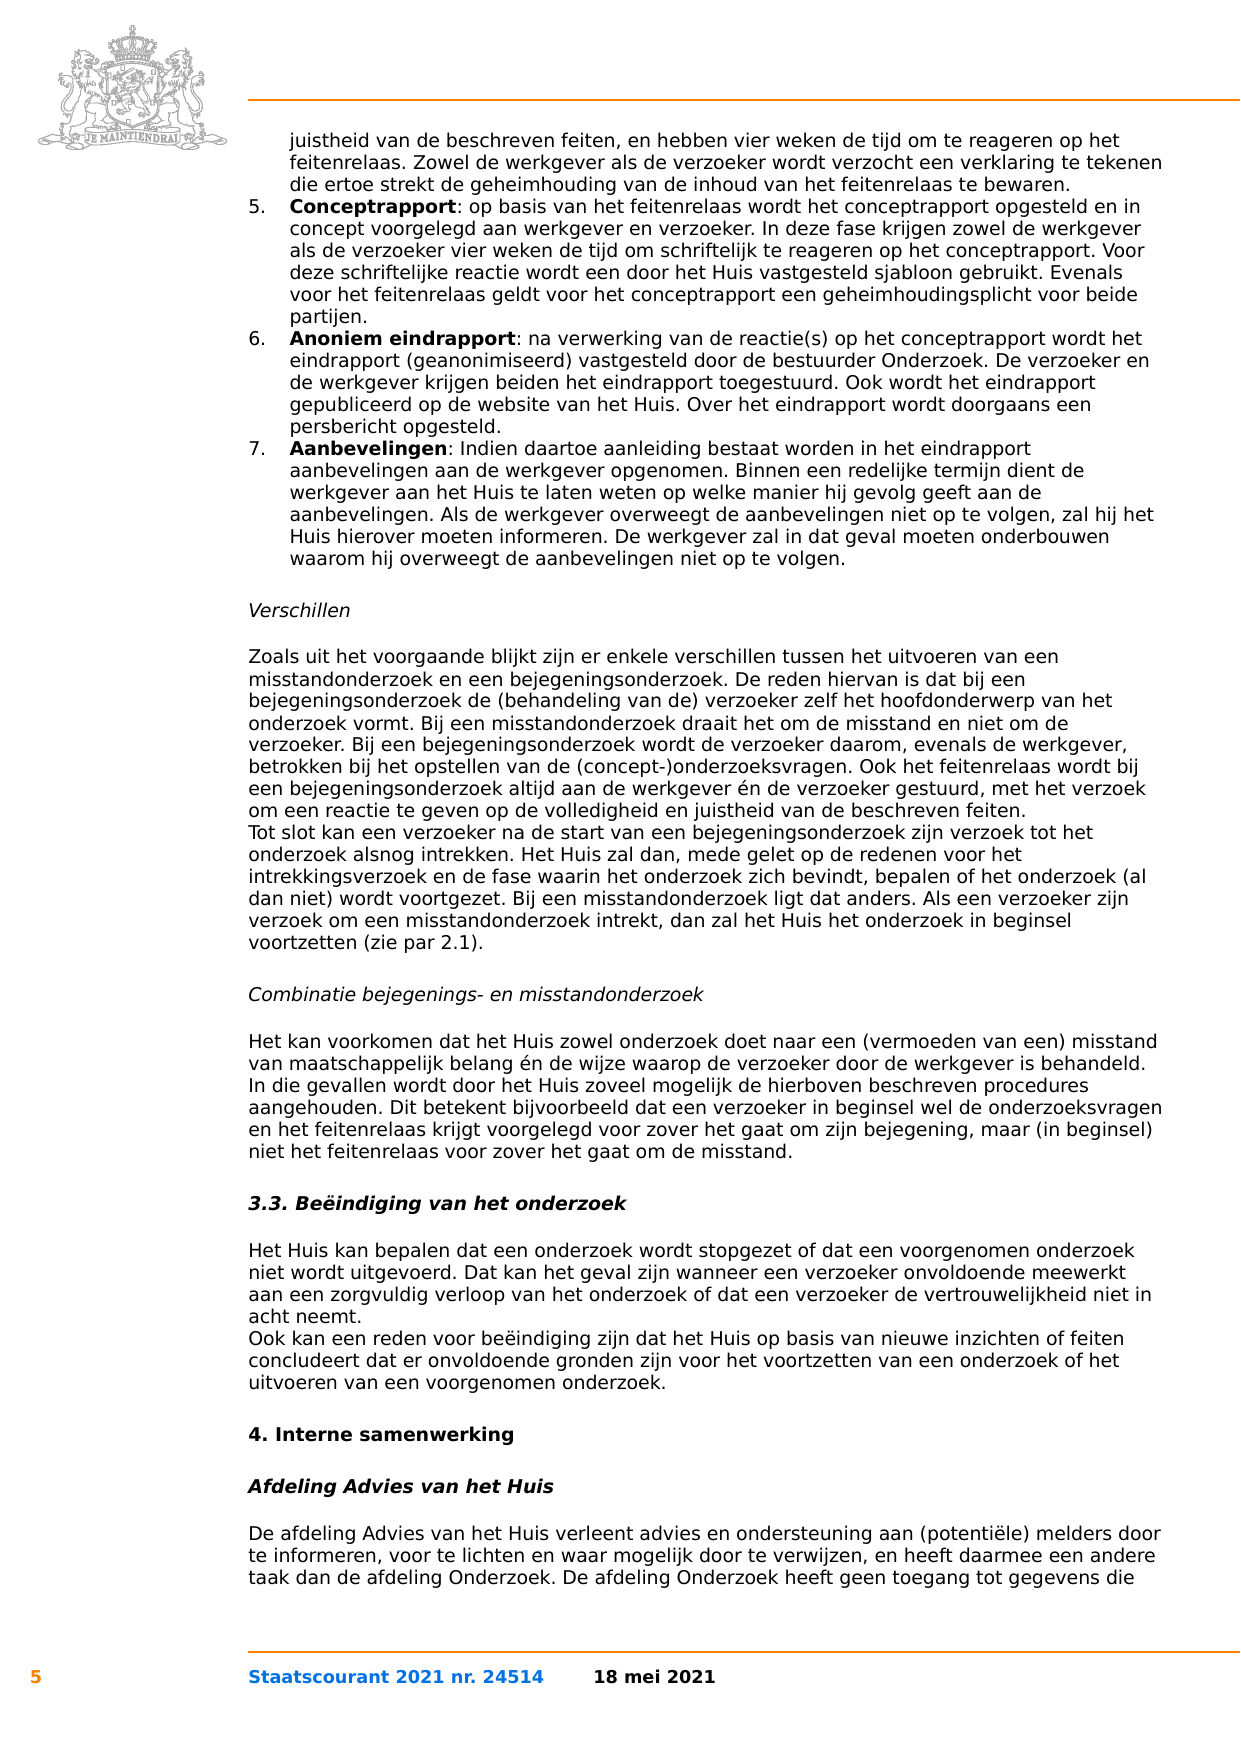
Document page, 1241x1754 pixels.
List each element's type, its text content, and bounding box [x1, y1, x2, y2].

text Het Huis kan bepalen dat een onderzoek wordt stopgezet of dat een voorgenomen onderzoek niet wordt uitgevoerd. Dat kan het geval zijn wanneer een verzoeker onvoldoende meewerkt aan een zorgvuldig verloop van het onderzoek of dat een verzoeker de vertrouwelijkheid niet in acht neemt. [248, 1240, 1163, 1328]
text juistheid van de beschreven feiten, en hebben vier weken de tijd om te reageren op het feitenrelaas. Zowel de werkgever als de verzoeker wordt verzocht een verklaring te tekenen die ertoe strekt de geheimhouding van de inhoud van het feitenrelaas te bewaren. [248, 130, 1163, 196]
subtitle 3.3. Beëindiging van het onderzoek [248, 1193, 1163, 1215]
subtitle Afdeling Advies van het Huis [248, 1476, 1163, 1498]
subtitle Verschillen [248, 599, 1163, 621]
text Zoals uit het voorgaande blijkt zijn er enkele verschillen tussen het uitvoeren van een misstandonderzoek en een bejegeningsonderzoek. De reden hiervan is dat bij een bejegeningsonderzoek de (behandeling van de) verzoeker zelf het hoofdonderwerp van het onderzoek vormt. Bij een misstandonderzoek draait het om de misstand en niet om de verzoeker. Bij een bejegeningsonderzoek wordt de verzoeker daarom, evenals de werkgever, betrokken bij het opstellen van de (concept-)onderzoeksvragen. Ook het feitenrelaas wordt bij een bejegeningsonderzoek altijd aan de werkgever én de verzoeker gestuurd, met het verzoek om een reactie te geven op de volledigheid en juistheid van de beschreven feiten. [248, 646, 1163, 822]
text 5. Conceptrapport: op basis van het feitenrelaas wordt het conceptrapport opgesteld en in concept voorgelegd aan werkgever en verzoeker. In deze fase krijgen zowel de werkgever als de verzoeker vier weken de tijd om schriftelijk te reageren op het conceptrapport. Voor deze schriftelijke reactie wordt een door het Huis vastgesteld sjabloon gebruikt. Evenals voor het feitenrelaas geldt voor het conceptrapport een geheimhoudingsplicht voor beide partijen. [248, 196, 1163, 328]
text Ook kan een reden voor beëindiging zijn dat het Huis op basis van nieuwe inzichten of feiten concludeert dat er onvoldoende gronden zijn voor het voortzetten van een onderzoek of het uitvoeren van een voorgenomen onderzoek. [248, 1328, 1163, 1394]
text 6. Anoniem eindrapport: na verwerking van de reactie(s) op het conceptrapport wordt het eindrapport (geanonimiseerd) vastgesteld door de bestuurder Onderzoek. De verzoeker en de werkgever krijgen beiden het eindrapport toegestuurd. Ook wordt het eindrapport gepubliceerd op de website van het Huis. Over het eindrapport wordt doorgaans een persbericht opgesteld. [248, 328, 1163, 438]
subtitle Combinatie bejegenings- en misstandonderzoek [248, 984, 1163, 1006]
text Tot slot kan een verzoeker na de start van een bejegeningsonderzoek zijn verzoek tot het onderzoek alsnog intrekken. Het Huis zal dan, mede gelet op de redenen voor het intrekkingsverzoek en de fase waarin het onderzoek zich bevindt, bepalen of het onderzoek (al dan niet) wordt voortgezet. Bij een misstandonderzoek ligt dat anders. Als een verzoeker zijn verzoek om een misstandonderzoek intrekt, dan zal het Huis het onderzoek in beginsel voortzetten (zie par 2.1). [248, 822, 1163, 954]
picture [38, 25, 227, 150]
subtitle 4. Interne samenwerking [248, 1424, 1163, 1446]
text 7. Aanbevelingen: Indien daartoe aanleiding bestaat worden in het eindrapport aanbevelingen aan de werkgever opgenomen. Binnen een redelijke termijn dient de werkgever aan het Huis te laten weten op welke manier hij gevolg geeft aan de aanbevelingen. Als de werkgever overweegt de aanbevelingen niet op te volgen, zal hij het Huis hierover moeten informeren. De werkgever zal in dat geval moeten onderbouwen waarom hij overweegt de aanbevelingen niet op te volgen. [248, 438, 1163, 569]
text De afdeling Advies van het Huis verleent advies en ondersteuning aan (potentiële) melders door te informeren, voor te lichten en waar mogelijk door te verwijzen, en heeft daarmee een andere taak dan de afdeling Onderzoek. De afdeling Onderzoek heeft geen toegang tot gegevens die [248, 1523, 1163, 1589]
text Het kan voorkomen dat het Huis zowel onderzoek doet naar een (vermoeden van een) misstand van maatschappelijk belang én de wijze waarop de verzoeker door de werkgever is behandeld. In die gevallen wordt door het Huis zoveel mogelijk de hierboven beschreven procedures aangehouden. Dit betekent bijvoorbeeld dat een verzoeker in beginsel wel de onderzoeksvragen en het feitenrelaas krijgt voorgelegd voor zover het gaat om zijn bejegening, maar (in beginsel) niet het feitenrelaas voor zover het gaat om de misstand. [248, 1031, 1163, 1163]
